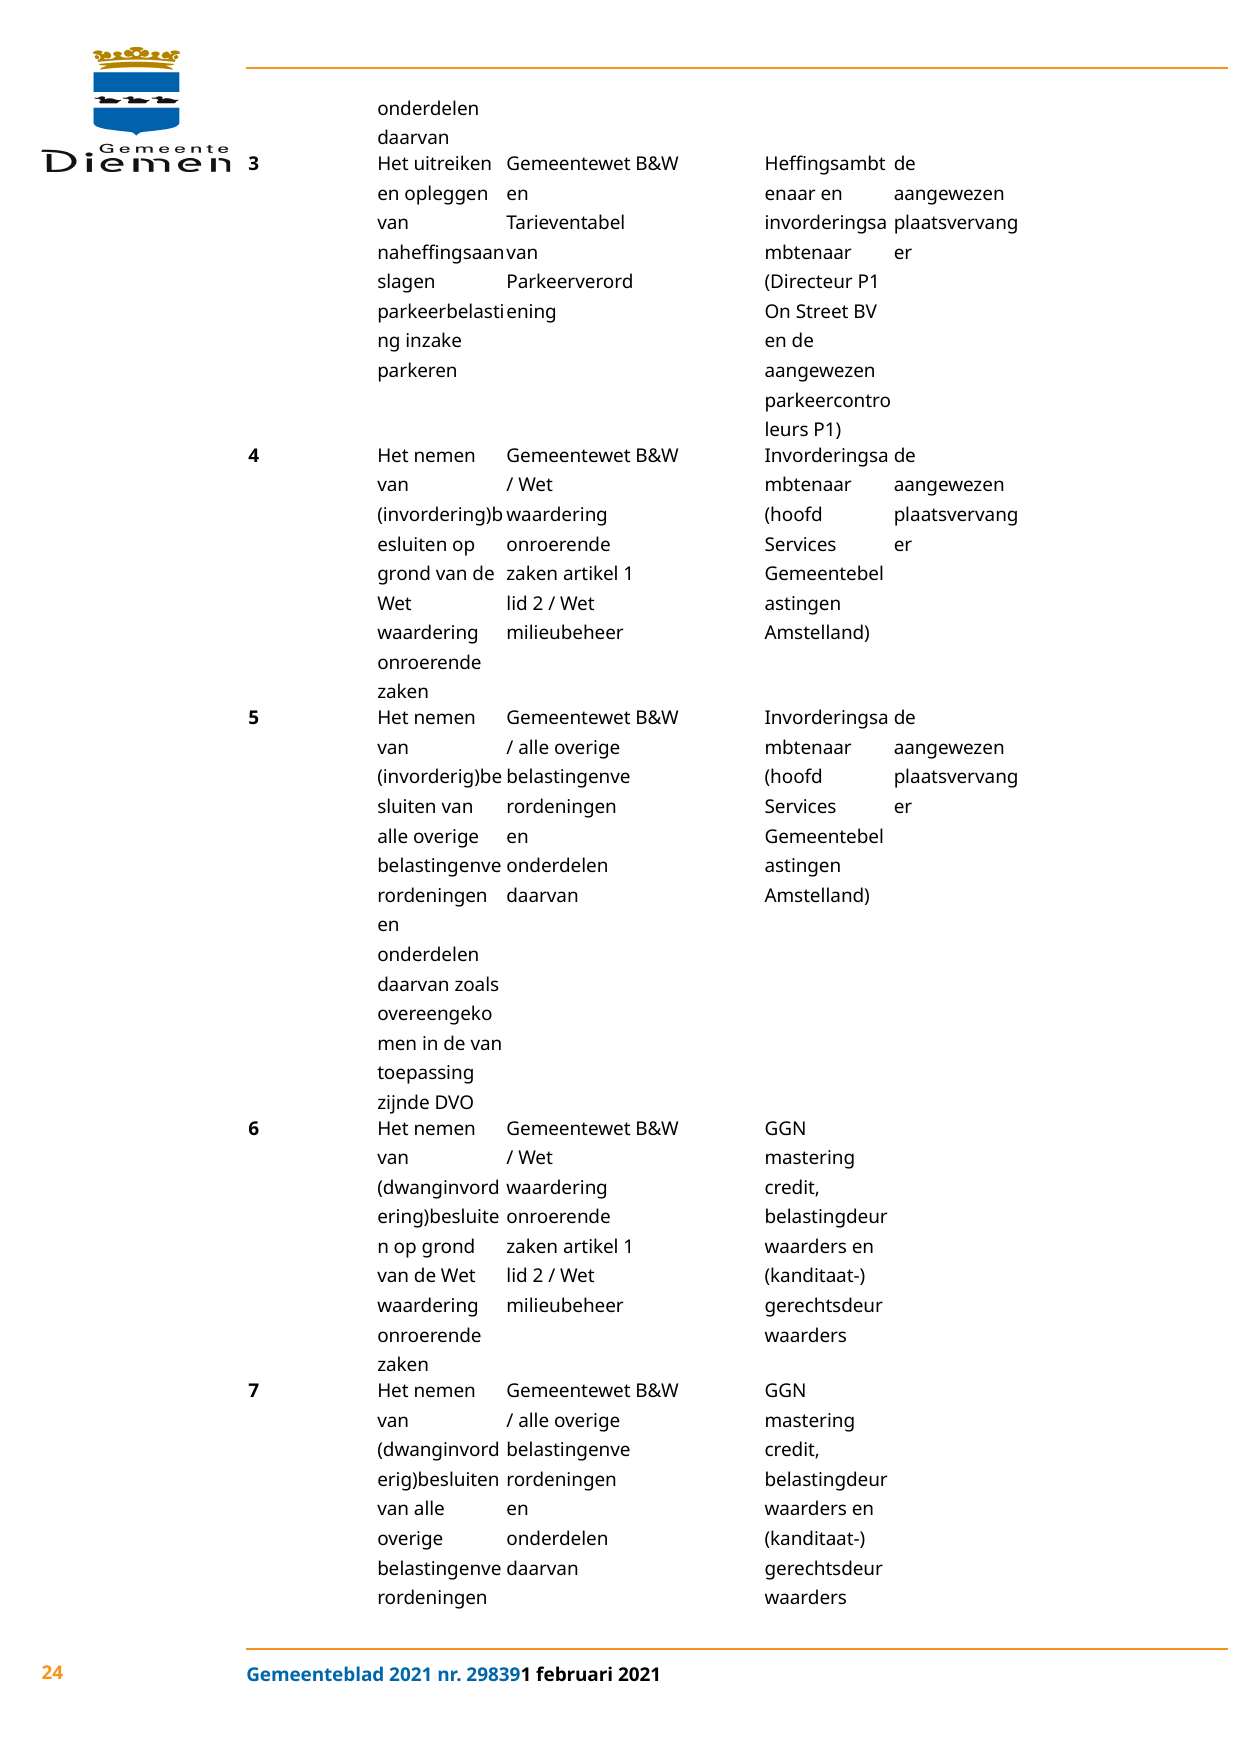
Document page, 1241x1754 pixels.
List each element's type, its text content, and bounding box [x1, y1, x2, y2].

table_cell B&W [635, 1377, 764, 1610]
table_cell Gemeentewet / alle overige belastingenverordeningen en onderdelen daarvan [506, 1377, 635, 1610]
table_cell GGN mastering credit, belastingdeurwaarders en (kanditaat-) gerechtsdeurwaarders [764, 1115, 893, 1377]
table_cell Het nemen van (dwanginvordering)besluiten op grond van de Wet waardering onroerende zaken [377, 1115, 506, 1377]
table_cell de aangewezen plaatsvervanger [894, 150, 1022, 442]
table_cell Gemeentewet / alle overige belastingenverordeningen en onderdelen daarvan [506, 705, 635, 1115]
picture [41, 47, 231, 172]
table_cell [1023, 1377, 1152, 1610]
table_cell B&W [635, 1115, 764, 1377]
table_cell Het nemen van (dwanginvorderig)besluiten van alle overige belastingenverordeningen [377, 1377, 506, 1610]
table_cell [1023, 95, 1152, 150]
table_cell B&W [635, 705, 764, 1115]
table_cell [635, 95, 764, 150]
table_cell Gemeentewet / Wet waardering onroerende zaken artikel 1 lid 2 / Wet milieubeheer [506, 1115, 635, 1377]
table_cell [764, 95, 893, 150]
table_cell Heffingsambtenaar en invorderingsambtenaar (Directeur P1 On Street BV en de aangewezen parkeercontroleurs P1) [764, 150, 893, 442]
table_cell [1023, 1115, 1152, 1377]
table_cell 3 [248, 150, 377, 442]
table_cell [1023, 150, 1152, 442]
table_cell B&W [635, 442, 764, 704]
table_cell Het nemen van (invorderig)besluiten van alle overige belastingenverordeningen en onderdelen daarvan zoals overeengekomen in de van toepassing zijnde DVO [377, 705, 506, 1115]
table_cell 4 [248, 442, 377, 704]
table_cell Invorderingsambtenaar (hoofd Services Gemeentebelastingen Amstelland) [764, 442, 893, 704]
table_cell 5 [248, 705, 377, 1115]
table_cell 6 [248, 1115, 377, 1377]
table_cell Invorderingsambtenaar (hoofd Services Gemeentebelastingen Amstelland) [764, 705, 893, 1115]
table_cell 7 [248, 1377, 377, 1610]
table_cell [506, 95, 635, 150]
table_cell [894, 1377, 1022, 1610]
table_cell [248, 95, 377, 150]
table_cell de aangewezen plaatsvervanger [894, 442, 1022, 704]
table_cell [894, 1115, 1022, 1377]
table_cell Gemeentewet en Tarieventabel van Parkeerverordening [506, 150, 635, 442]
table_cell GGN mastering credit, belastingdeurwaarders en (kanditaat-) gerechtsdeurwaarders [764, 1377, 893, 1610]
table_cell Gemeentewet / Wet waardering onroerende zaken artikel 1 lid 2 / Wet milieubeheer [506, 442, 635, 704]
table_cell [1023, 705, 1152, 1115]
table_cell onderdelen daarvan [377, 95, 506, 150]
table_cell [894, 95, 1022, 150]
table_cell B&W [635, 150, 764, 442]
table_cell [1023, 442, 1152, 704]
table_cell Het uitreiken en opleggen van naheffingsaanslagen parkeerbelasting inzake parkeren [377, 150, 506, 442]
table_cell Het nemen van (invordering)besluiten op grond van de Wet waardering onroerende zaken [377, 442, 506, 704]
table_cell de aangewezen plaatsvervanger [894, 705, 1022, 1115]
